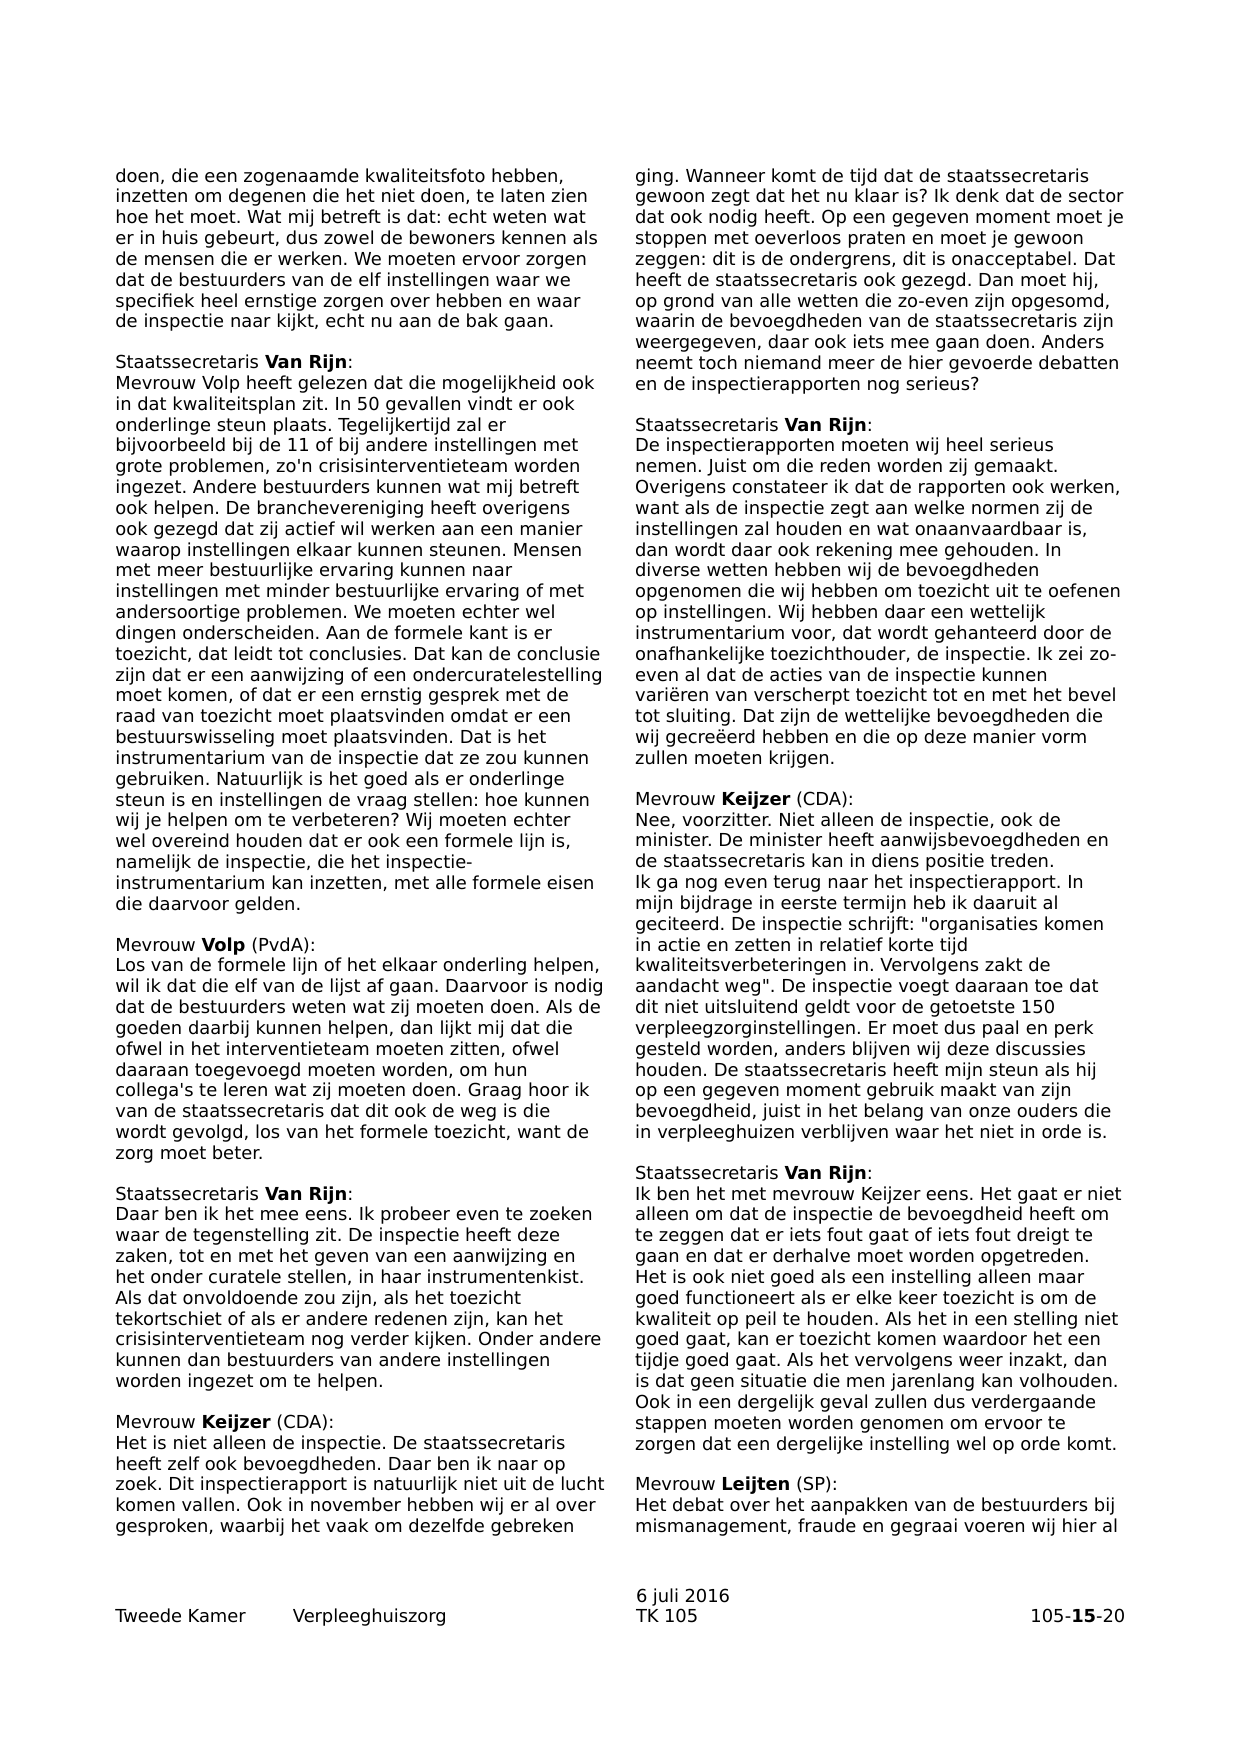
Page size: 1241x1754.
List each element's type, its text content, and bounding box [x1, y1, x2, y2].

text Mevrouw Volp heeft gelezen dat die mogelijkheid ook in dat kwaliteitsplan zit. In 50 gevallen vindt er ook onderlinge steun plaats. Tegelijkertijd zal er bijvoorbeeld bij de 11 of bij andere instellingen met grote problemen, zo'n crisisinterventieteam worden ingezet. Andere bestuurders kunnen wat mij betreft ook helpen. De branchevereniging heeft overigens ook gezegd dat zij actief wil werken aan een manier waarop instellingen elkaar kunnen steunen. Mensen met meer bestuurlijke ervaring kunnen naar instellingen met minder bestuurlijke ervaring of met andersoortige problemen. We moeten echter wel dingen onderscheiden. Aan de formele kant is er toezicht, dat leidt tot conclusies. Dat kan de conclusie zijn dat er een aanwijzing of een ondercuratelestelling moet komen, of dat er een ernstig gesprek met de raad van toezicht moet plaatsvinden omdat er een bestuurswisseling moet plaatsvinden. Dat is het instrumentarium van de inspectie dat ze zou kunnen gebruiken. Natuurlijk is het goed als er onderlinge steun is en instellingen de vraag stellen: hoe kunnen wij je helpen om te verbeteren? Wij moeten echter wel overeind houden dat er ook een formele lijn is, namelijk de inspectie, die het inspectie-instrumentarium kan inzetten, met alle formele eisen die daarvoor gelden. [115, 373, 605, 914]
text Mevrouw Keijzer (CDA): [115, 1412, 605, 1432]
text Staatssecretaris Van Rijn: [635, 1163, 1125, 1183]
text Ik ga nog even terug naar het inspectierapport. In mijn bijdrage in eerste termijn heb ik daaruit al geciteerd. De inspectie schrijft: "organisaties komen in actie en zetten in relatief korte tijd kwaliteitsverbeteringen in. Vervolgens zakt de aandacht weg". De inspectie voegt daaraan toe dat dit niet uitsluitend geldt voor de getoetste 150 verpleegzorginstellingen. Er moet dus paal en perk gesteld worden, anders blijven wij deze discussies houden. De staatssecretaris heeft mijn steun als hij op een gegeven moment gebruik maakt van zijn bevoegdheid, juist in het belang van onze ouders die in verpleeghuizen verblijven waar het niet in orde is. [635, 872, 1125, 1143]
text Daar ben ik het mee eens. Ik probeer even te zoeken waar de tegenstelling zit. De inspectie heeft deze zaken, tot en met het geven van een aanwijzing en het onder curatele stellen, in haar instrumentenkist. Als dat onvoldoende zou zijn, als het toezicht tekortschiet of als er andere redenen zijn, kan het crisisinterventieteam nog verder kijken. Onder andere kunnen dan bestuurders van andere instellingen worden ingezet om te helpen. [115, 1204, 605, 1392]
text Nee, voorzitter. Niet alleen de inspectie, ook de minister. De minister heeft aanwijsbevoegdheden en de staatssecretaris kan in diens positie treden. [635, 809, 1125, 872]
text Staatssecretaris Van Rijn: [115, 352, 605, 373]
text Los van de formele lijn of het elkaar onderling helpen, wil ik dat die elf van de lijst af gaan. Daarvoor is nodig dat de bestuurders weten wat zij moeten doen. Als de goeden daarbij kunnen helpen, dan lijkt mij dat die ofwel in het interventieteam moeten zitten, ofwel daaraan toegevoegd moeten worden, om hun collega's te leren wat zij moeten doen. Graag hoor ik van de staatssecretaris dat dit ook de weg is die wordt gevolgd, los van het formele toezicht, want de zorg moet beter. [115, 955, 605, 1163]
text Mevrouw Leijten (SP): [635, 1474, 1125, 1495]
text doen, die een zogenaamde kwaliteitsfoto hebben, inzetten om degenen die het niet doen, te laten zien hoe het moet. Wat mij betreft is dat: echt weten wat er in huis gebeurt, dus zowel de bewoners kennen als de mensen die er werken. We moeten ervoor zorgen dat de bestuurders van de elf instellingen waar we specifiek heel ernstige zorgen over hebben en waar de inspectie naar kijkt, echt nu aan de bak gaan. [115, 165, 605, 332]
text De inspectierapporten moeten wij heel serieus nemen. Juist om die reden worden zij gemaakt. Overigens constateer ik dat de rapporten ook werken, want als de inspectie zegt aan welke normen zij de instellingen zal houden en wat onaanvaardbaar is, dan wordt daar ook rekening mee gehouden. In diverse wetten hebben wij de bevoegdheden opgenomen die wij hebben om toezicht uit te oefenen op instellingen. Wij hebben daar een wettelijk instrumentarium voor, dat wordt gehanteerd door de onafhankelijke toezichthouder, de inspectie. Ik zei zo-even al dat de acties van de inspectie kunnen variëren van verscherpt toezicht tot en met het bevel tot sluiting. Dat zijn de wettelijke bevoegdheden die wij gecreëerd hebben en die op deze manier vorm zullen moeten krijgen. [635, 435, 1125, 768]
text Staatssecretaris Van Rijn: [635, 414, 1125, 435]
text Staatssecretaris Van Rijn: [115, 1183, 605, 1204]
text Het debat over het aanpakken van de bestuurders bij mismanagement, fraude en gegraai voeren wij hier al [635, 1495, 1125, 1537]
text Ik ben het met mevrouw Keijzer eens. Het gaat er niet alleen om dat de inspectie de bevoegdheid heeft om te zeggen dat er iets fout gaat of iets fout dreigt te gaan en dat er derhalve moet worden opgetreden. Het is ook niet goed als een instelling alleen maar goed functioneert als er elke keer toezicht is om de kwaliteit op peil te houden. Als het in een stelling niet goed gaat, kan er toezicht komen waardoor het een tijdje goed gaat. Als het vervolgens weer inzakt, dan is dat geen situatie die men jarenlang kan volhouden. Ook in een dergelijk geval zullen dus verdergaande stappen moeten worden genomen om ervoor te zorgen dat een dergelijke instelling wel op orde komt. [635, 1183, 1125, 1454]
text ging. Wanneer komt de tijd dat de staatssecretaris gewoon zegt dat het nu klaar is? Ik denk dat de sector dat ook nodig heeft. Op een gegeven moment moet je stoppen met oeverloos praten en moet je gewoon zeggen: dit is de ondergrens, dit is onacceptabel. Dat heeft de staatssecretaris ook gezegd. Dan moet hij, op grond van alle wetten die zo-even zijn opgesomd, waarin de bevoegdheden van de staatssecretaris zijn weergegeven, daar ook iets mee gaan doen. Anders neemt toch niemand meer de hier gevoerde debatten en de inspectierapporten nog serieus? [635, 165, 1125, 394]
text Mevrouw Keijzer (CDA): [635, 788, 1125, 809]
text Het is niet alleen de inspectie. De staatssecretaris heeft zelf ook bevoegdheden. Daar ben ik naar op zoek. Dit inspectierapport is natuurlijk niet uit de lucht komen vallen. Ook in november hebben wij er al over gesproken, waarbij het vaak om dezelfde gebreken [115, 1432, 605, 1537]
text Mevrouw Volp (PvdA): [115, 934, 605, 955]
